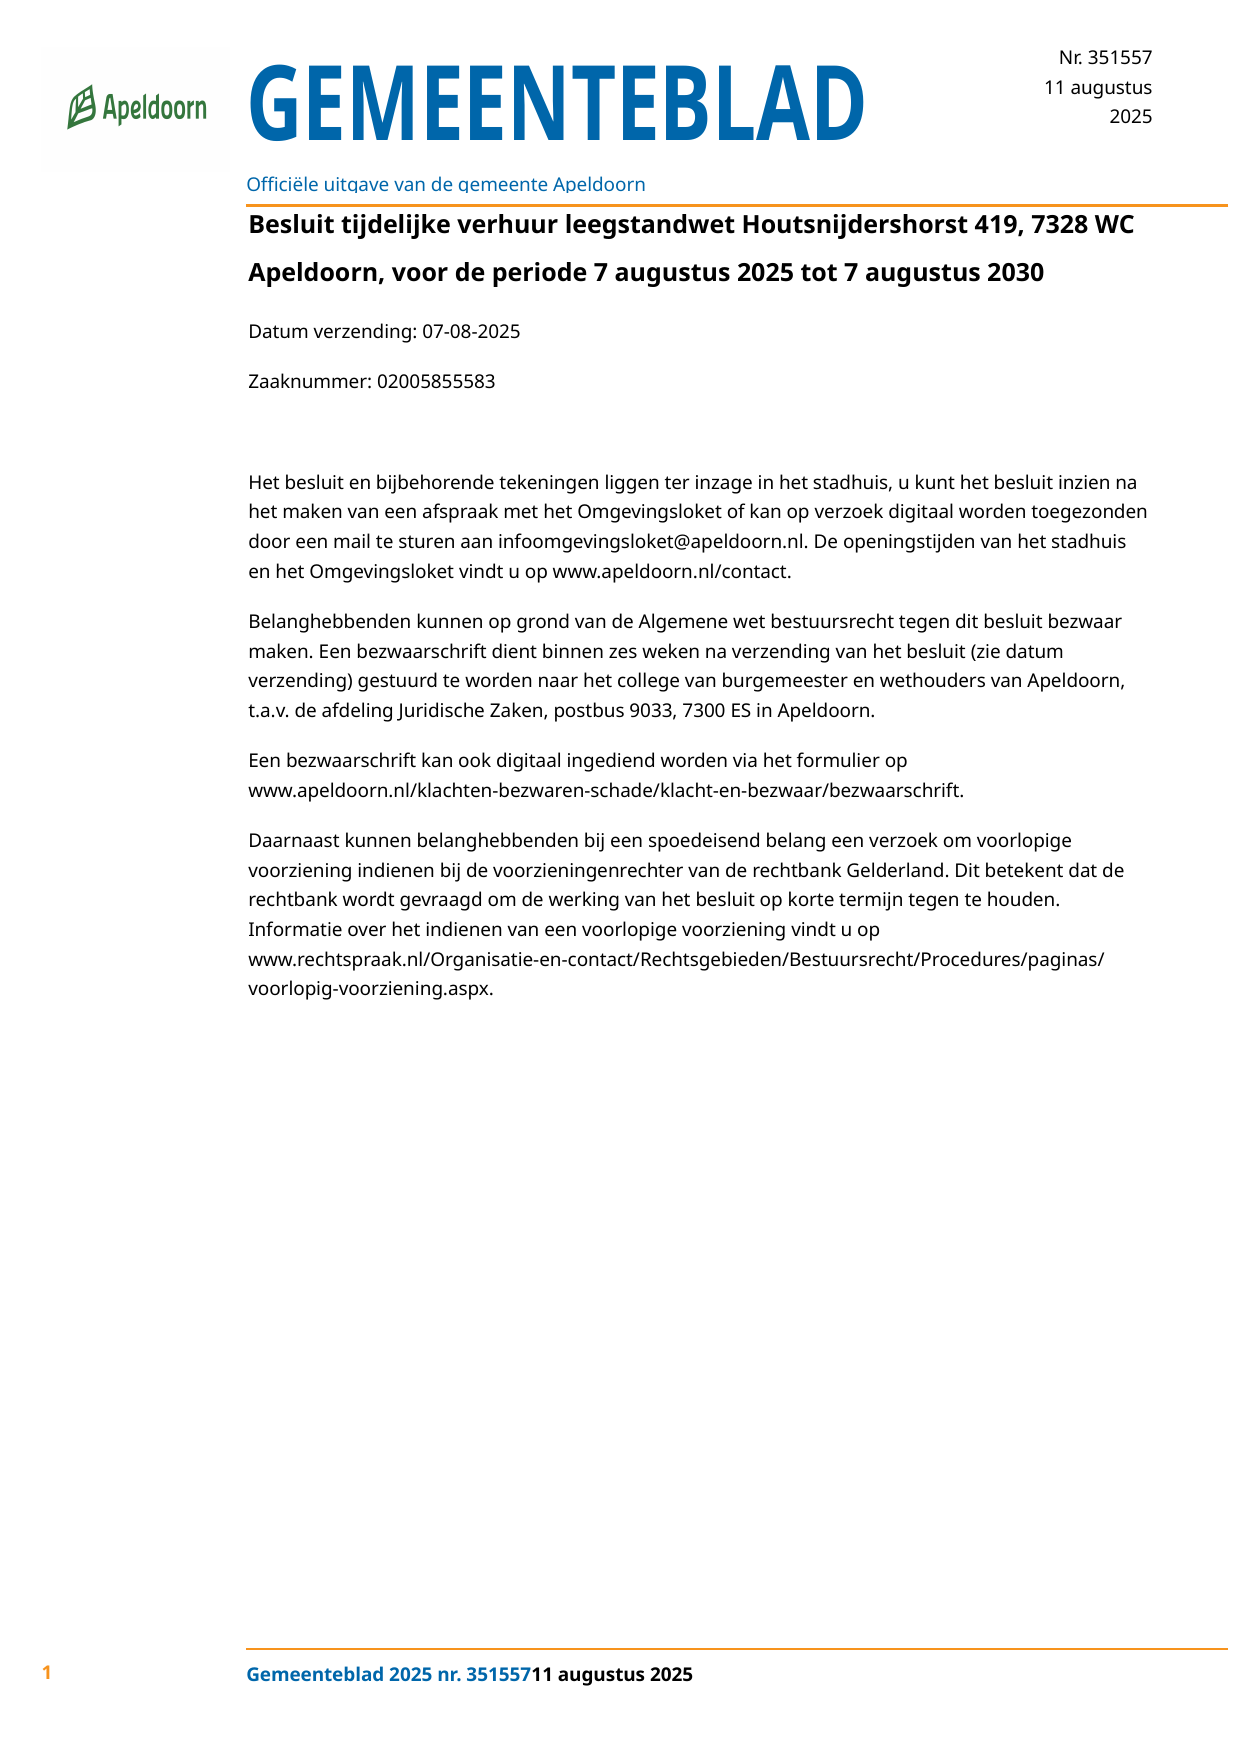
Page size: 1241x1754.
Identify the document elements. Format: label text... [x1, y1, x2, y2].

text Besluit tijdelijke verhuur leegstandwet Houtsnijdershorst 419, 7328 WC Apeldoorn, voor de periode 7 augustus 2025 tot 7 augustus 2030 [248, 207, 1152, 288]
text Het besluit en bijbehorende tekeningen liggen ter inzage in het stadhuis, u kunt het besluit inzien na het maken van een afspraak met het Omgevingsloket of kan op verzoek digitaal worden toegezonden door een mail te sturen aan infoomgevingsloket@apeldoorn.nl. De openingstijden van het stadhuis en het Omgevingsloket vindt u op www.apeldoorn.nl/contact. [248, 469, 1152, 584]
picture [41, 47, 231, 172]
text Daarnaast kunnen belanghebbenden bij een spoedeisend belang een verzoek om voorlopige voorziening indienen bij de voorzieningenrechter van de rechtbank Gelderland. Dit betekent dat de rechtbank wordt gevraagd om de werking van het besluit op korte termijn tegen te houden. Informatie over het indienen van een voorlopige voorziening vindt u op www.rechtspraak.nl/Organisatie-en-contact/Rechtsgebieden/Bestuursrecht/Procedures/paginas/voorlopig-voorziening.aspx. [248, 827, 1152, 1001]
text Een bezwaarschrift kan ook digitaal ingediend worden via het formulier op www.apeldoorn.nl/klachten-bezwaren-schade/klacht-en-bezwaar/bezwaarschrift. [248, 747, 1152, 803]
text Datum verzending: 07-08-2025 [248, 318, 1152, 344]
text Zaaknummer: 02005855583 [248, 368, 1152, 394]
text Belanghebbenden kunnen op grond van de Algemene wet bestuursrecht tegen dit besluit bezwaar maken. Een bezwaarschrift dient binnen zes weken na verzending van het besluit (zie datum verzending) gestuurd te worden naar het college van burgemeester en wethouders van Apeldoorn, t.a.v. de afdeling Juridische Zaken, postbus 9033, 7300 ES in Apeldoorn. [248, 608, 1152, 723]
